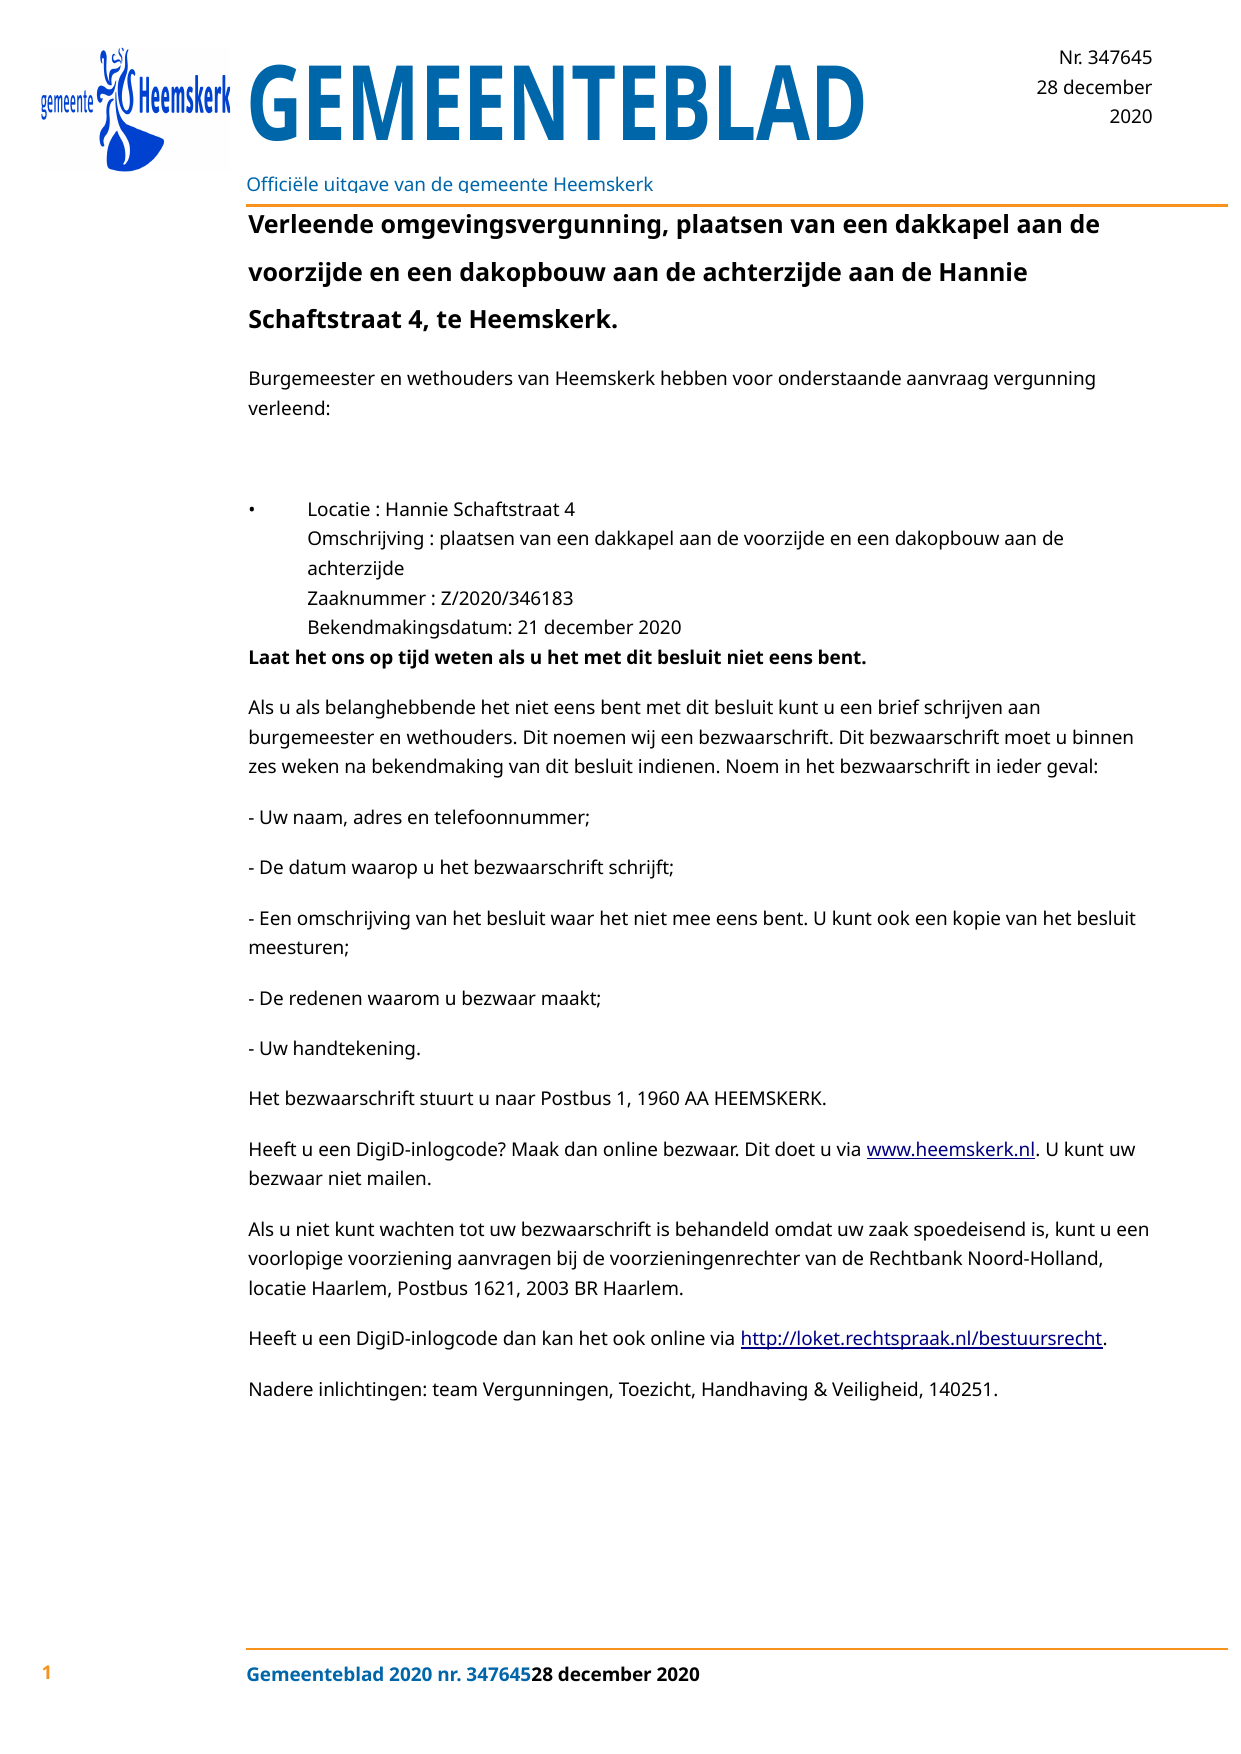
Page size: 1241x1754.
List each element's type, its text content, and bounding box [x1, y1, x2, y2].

text Burgemeester en wethouders van Heemskerk hebben voor onderstaande aanvraag vergunning verleend: [248, 366, 1152, 421]
text - De redenen waarom u bezwaar maakt; [248, 985, 1152, 1010]
text Heeft u een DigiD-inlogcode? Maak dan online bezwaar. Dit doet u via www.heemskerk.nl. U kunt uw bezwaar niet mailen. [248, 1136, 1152, 1191]
text Als u als belanghebbende het niet eens bent met dit besluit kunt u een brief schrijven aan burgemeester en wethouders. Dit noemen wij een bezwaarschrift. Dit bezwaarschrift moet u binnen zes weken na bekendmaking van dit besluit indienen. Noem in het bezwaarschrift in ieder geval: [248, 694, 1152, 779]
text Laat het ons op tijd weten als u het met dit besluit niet eens bent. [248, 644, 1152, 669]
text - Uw handtekening. [248, 1035, 1152, 1061]
text Heeft u een DigiD-inlogcode dan kan het ook online via http://loket.rechtspraak.nl/bestuursrecht. [248, 1326, 1152, 1351]
text - De datum waarop u het bezwaarschrift schrijft; [248, 854, 1152, 880]
list Omschrijving : plaatsen van een dakkapel aan de voorzijde en een dakopbouw aan de achterzijde [248, 526, 1152, 581]
text Verleende omgevingsvergunning, plaatsen van een dakkapel aan de voorzijde en een dakopbouw aan de achterzijde aan de Hannie Schaftstraat 4, te Heemskerk. [248, 207, 1152, 336]
list Bekendmakingsdatum: 21 december 2020 [248, 614, 1152, 640]
text - Uw naam, adres en telefoonnummer; [248, 804, 1152, 829]
text Als u niet kunt wachten tot uw bezwaarschrift is behandeld omdat uw zaak spoedeisend is, kunt u een voorlopige voorziening aanvragen bij de voorzieningenrechter van de Rechtbank Noord-Holland, locatie Haarlem, Postbus 1621, 2003 BR Haarlem. [248, 1216, 1152, 1301]
text Nadere inlichtingen: team Vergunningen, Toezicht, Handhaving & Veiligheid, 140251. [248, 1376, 1152, 1402]
list Zaaknummer : Z/2020/346183 [248, 585, 1152, 610]
list Locatie : Hannie Schaftstraat 4 [248, 496, 1152, 522]
text Het bezwaarschrift stuurt u naar Postbus 1, 1960 AA HEEMSKERK. [248, 1086, 1152, 1111]
picture [41, 47, 231, 172]
text - Een omschrijving van het besluit waar het niet mee eens bent. U kunt ook een kopie van het besluit meesturen; [248, 905, 1152, 960]
